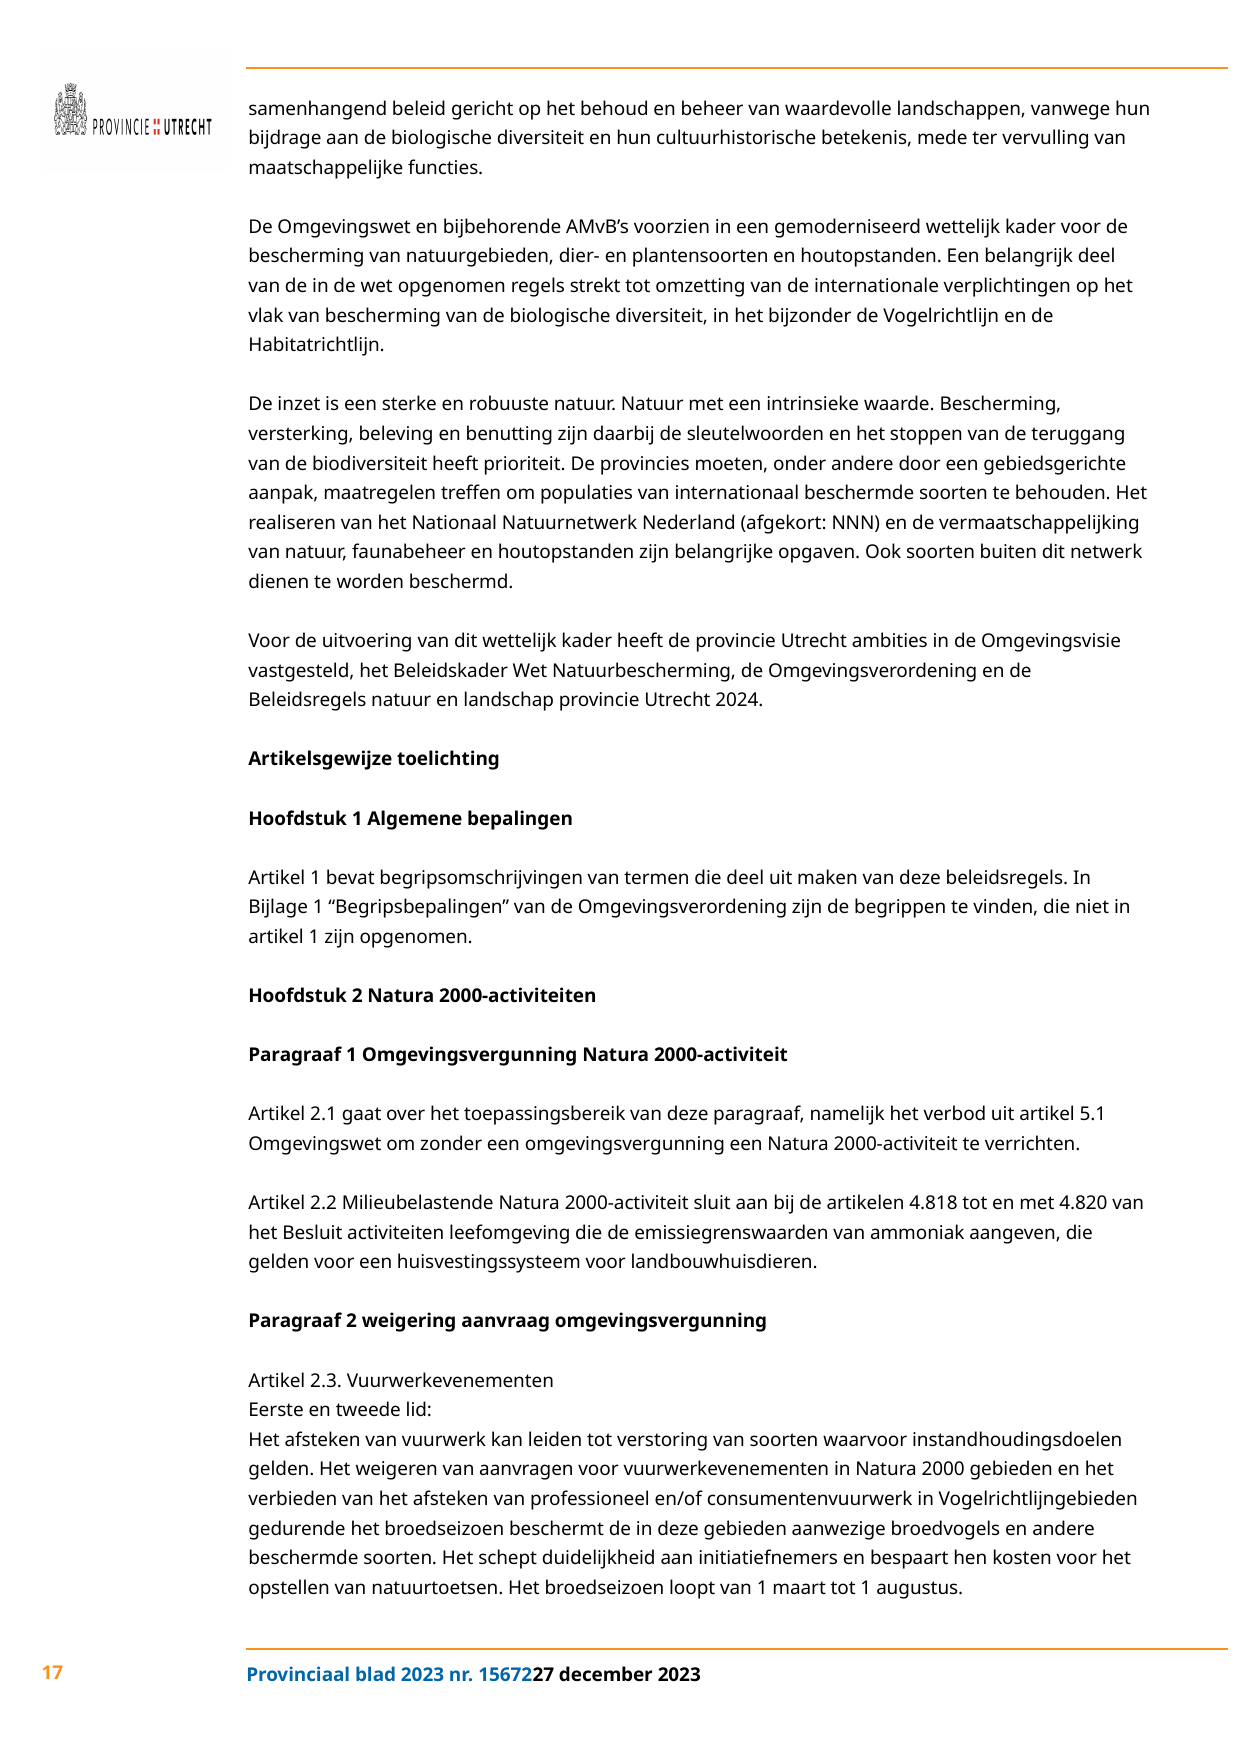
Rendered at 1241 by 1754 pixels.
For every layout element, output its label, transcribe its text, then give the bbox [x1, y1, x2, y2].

text Artikel 2.2 Milieubelastende Natura 2000-activiteit sluit aan bij de artikelen 4.818 tot en met 4.820 van het Besluit activiteiten leefomgeving die de emissiegrenswaarden van ammoniak aangeven, die gelden voor een huisvestingssysteem voor landbouwhuisdieren. [248, 1189, 1152, 1274]
picture [41, 47, 231, 172]
text Paragraaf 1 Omgevingsvergunning Natura 2000-activiteit [248, 1041, 1152, 1067]
text Artikel 1 bevat begripsomschrijvingen van termen die deel uit maken van deze beleidsregels. In Bijlage 1 “Begripsbepalingen” van de Omgevingsverordening zijn de begrippen te vinden, die niet in artikel 1 zijn opgenomen. [248, 864, 1152, 949]
text De Omgevingswet en bijbehorende AMvB’s voorzien in een gemoderniseerd wettelijk kader voor de bescherming van natuurgebieden, dier- en plantensoorten en houtopstanden. Een belangrijk deel van de in de wet opgenomen regels strekt tot omzetting van de internationale verplichtingen op het vlak van bescherming van de biologische diversiteit, in het bijzonder de Vogelrichtlijn en de Habitatrichtlijn. [248, 213, 1152, 357]
text Paragraaf 2 weigering aanvraag omgevingsvergunning [248, 1308, 1152, 1333]
text Voor de uitvoering van dit wettelijk kader heeft de provincie Utrecht ambities in de Omgevingsvisie vastgesteld, het Beleidskader Wet Natuurbescherming, de Omgevingsverordening en de Beleidsregels natuur en landschap provincie Utrecht 2024. [248, 627, 1152, 712]
text Artikel 2.1 gaat over het toepassingsbereik van deze paragraaf, namelijk het verbod uit artikel 5.1 Omgevingswet om zonder een omgevingsvergunning een Natura 2000-activiteit te verrichten. [248, 1101, 1152, 1156]
text Het afsteken van vuurwerk kan leiden tot verstoring van soorten waarvoor instandhoudingsdoelen gelden. Het weigeren van aanvragen voor vuurwerkevenementen in Natura 2000 gebieden en het verbieden van het afsteken van professioneel en/of consumentenvuurwerk in Vogelrichtlijngebieden gedurende het broedseizoen beschermt de in deze gebieden aanwezige broedvogels en andere beschermde soorten. Het schept duidelijkheid aan initiatiefnemers en bespaart hen kosten voor het opstellen van natuurtoetsen. Het broedseizoen loopt van 1 maart tot 1 augustus. [248, 1426, 1152, 1600]
text Hoofdstuk 1 Algemene bepalingen [248, 805, 1152, 831]
text Eerste en tweede lid: [248, 1396, 1152, 1422]
text samenhangend beleid gericht op het behoud en beheer van waardevolle landschappen, vanwege hun bijdrage aan de biologische diversiteit en hun cultuurhistorische betekenis, mede ter vervulling van maatschappelijke functies. [248, 95, 1152, 180]
text Artikel 2.3. Vuurwerkevenementen [248, 1367, 1152, 1393]
text Hoofdstuk 2 Natura 2000-activiteiten [248, 982, 1152, 1008]
text Artikelsgewijze toelichting [248, 746, 1152, 771]
text De inzet is een sterke en robuuste natuur. Natuur met een intrinsieke waarde. Bescherming, versterking, beleving en benutting zijn daarbij de sleutelwoorden en het stoppen van de teruggang van de biodiversiteit heeft prioriteit. De provincies moeten, onder andere door een gebiedsgerichte aanpak, maatregelen treffen om populaties van internationaal beschermde soorten te behouden. Het realiseren van het Nationaal Natuurnetwerk Nederland (afgekort: NNN) en de vermaatschappelijking van natuur, faunabeheer en houtopstanden zijn belangrijke opgaven. Ook soorten buiten dit netwerk dienen te worden beschermd. [248, 391, 1152, 594]
